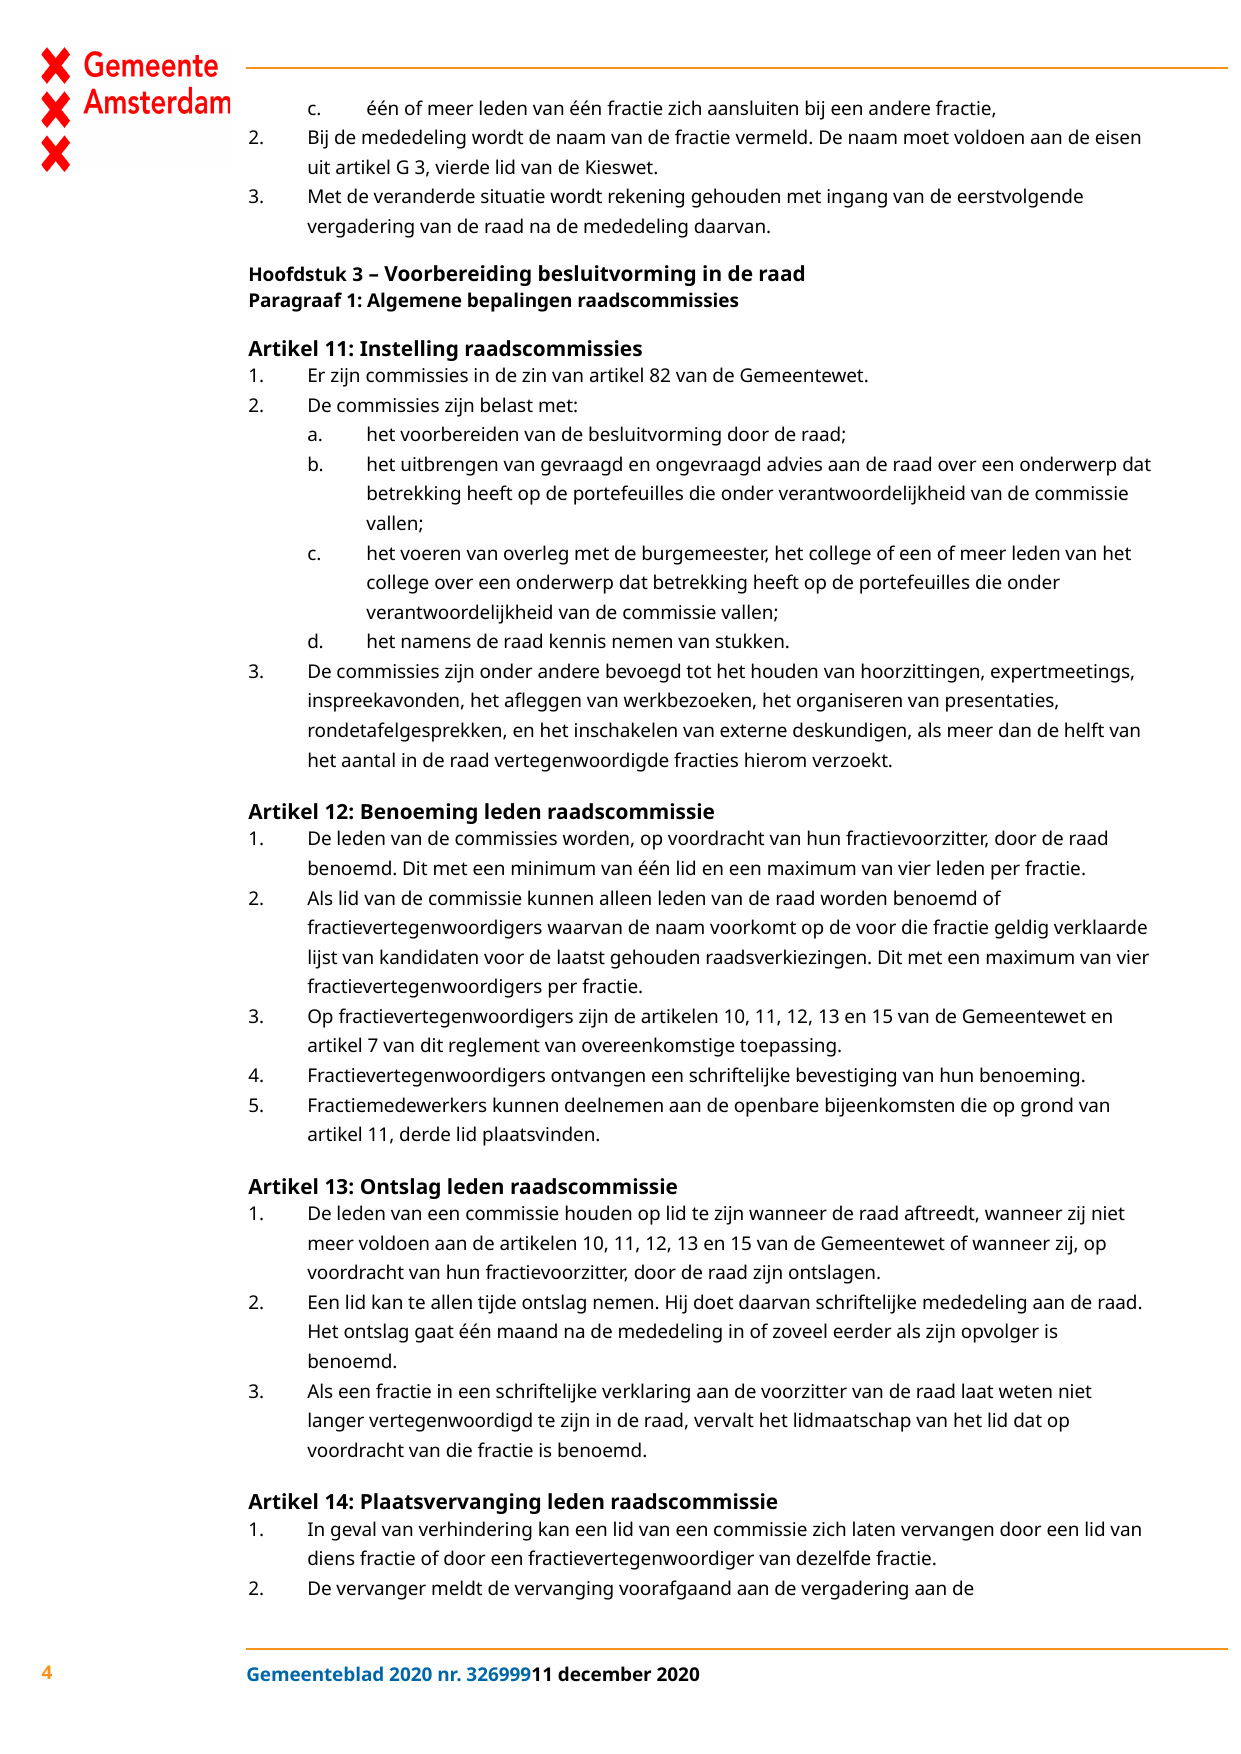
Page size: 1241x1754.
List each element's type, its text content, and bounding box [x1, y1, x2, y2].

list In geval van verhindering kan een lid van een commissie zich laten vervangen door een lid van diens fractie of door een fractievertegenwoordiger van dezelfde fractie. [248, 1516, 1152, 1571]
picture [41, 47, 231, 172]
list het voeren van overleg met de burgemeester, het college of een of meer leden van het college over een onderwerp dat betrekking heeft op de portefeuilles die onder verantwoordelijkheid van de commissie vallen; [307, 540, 1152, 624]
list Met de veranderde situatie wordt rekening gehouden met ingang van de eerstvolgende vergadering van de raad na de mededeling daarvan. [248, 183, 1152, 239]
list Er zijn commissies in de zin van artikel 82 van de Gemeentewet. [248, 362, 1152, 388]
list Fractievertegenwoordigers ontvangen een schriftelijke bevestiging van hun benoeming. [248, 1062, 1152, 1088]
list De vervanger meldt de vervanging voorafgaand aan de vergadering aan de [248, 1575, 1152, 1601]
text Hoofdstuk 3 – Voorbereiding besluitvorming in de raad [248, 259, 1152, 287]
list Als een fractie in een schriftelijke verklaring aan de voorzitter van de raad laat weten niet langer vertegenwoordigd te zijn in de raad, vervalt het lidmaatschap van het lid dat op voordracht van die fractie is benoemd. [248, 1378, 1152, 1463]
list Bij de mededeling wordt de naam van de fractie vermeld. De naam moet voldoen aan de eisen uit artikel G 3, vierde lid van de Kieswet. [248, 124, 1152, 180]
list De leden van de commissies worden, op voordracht van hun fractievoorzitter, door de raad benoemd. Dit met een minimum van één lid en een maximum van vier leden per fractie. [248, 826, 1152, 881]
list Als lid van de commissie kunnen alleen leden van de raad worden benoemd of fractievertegenwoordigers waarvan de naam voorkomt op de voor die fractie geldig verklaarde lijst van kandidaten voor de laatst gehouden raadsverkiezingen. Dit met een maximum van vier fractievertegenwoordigers per fractie. [248, 885, 1152, 999]
text Artikel 13: Ontslag leden raadscommissie [248, 1172, 1152, 1200]
text Artikel 12: Benoeming leden raadscommissie [248, 797, 1152, 826]
list één of meer leden van één fractie zich aansluiten bij een andere fractie, [307, 95, 1152, 121]
list De leden van een commissie houden op lid te zijn wanneer de raad aftreedt, wanneer zij niet meer voldoen aan de artikelen 10, 11, 12, 13 en 15 van de Gemeentewet of wanneer zij, op voordracht van hun fractievoorzitter, door de raad zijn ontslagen. [248, 1200, 1152, 1285]
list De commissies zijn onder andere bevoegd tot het houden van hoorzittingen, expertmeetings, inspreekavonden, het afleggen van werkbezoeken, het organiseren van presentaties, rondetafelgesprekken, en het inschakelen van externe deskundigen, als meer dan de helft van het aantal in de raad vertegenwoordigde fracties hierom verzoekt. [248, 658, 1152, 772]
list het namens de raad kennis nemen van stukken. [307, 628, 1152, 654]
list het uitbrengen van gevraagd en ongevraagd advies aan de raad over een onderwerp dat betrekking heeft op de portefeuilles die onder verantwoordelijkheid van de commissie vallen; [307, 451, 1152, 536]
list Een lid kan te allen tijde ontslag nemen. Hij doet daarvan schriftelijke mededeling aan de raad. Het ontslag gaat één maand na de mededeling in of zoveel eerder als zijn opvolger is benoemd. [248, 1289, 1152, 1374]
list De commissies zijn belast met: [248, 392, 1152, 417]
list Fractiemedewerkers kunnen deelnemen aan de openbare bijeenkomsten die op grond van artikel 11, derde lid plaatsvinden. [248, 1092, 1152, 1147]
list het voorbereiden van de besluitvorming door de raad; [307, 421, 1152, 447]
text Paragraaf 1: Algemene bepalingen raadscommissies [248, 287, 1152, 313]
text Artikel 14: Plaatsvervanging leden raadscommissie [248, 1487, 1152, 1516]
list Op fractievertegenwoordigers zijn de artikelen 10, 11, 12, 13 en 15 van de Gemeentewet en artikel 7 van dit reglement van overeenkomstige toepassing. [248, 1003, 1152, 1058]
text Artikel 11: Instelling raadscommissies [248, 334, 1152, 362]
